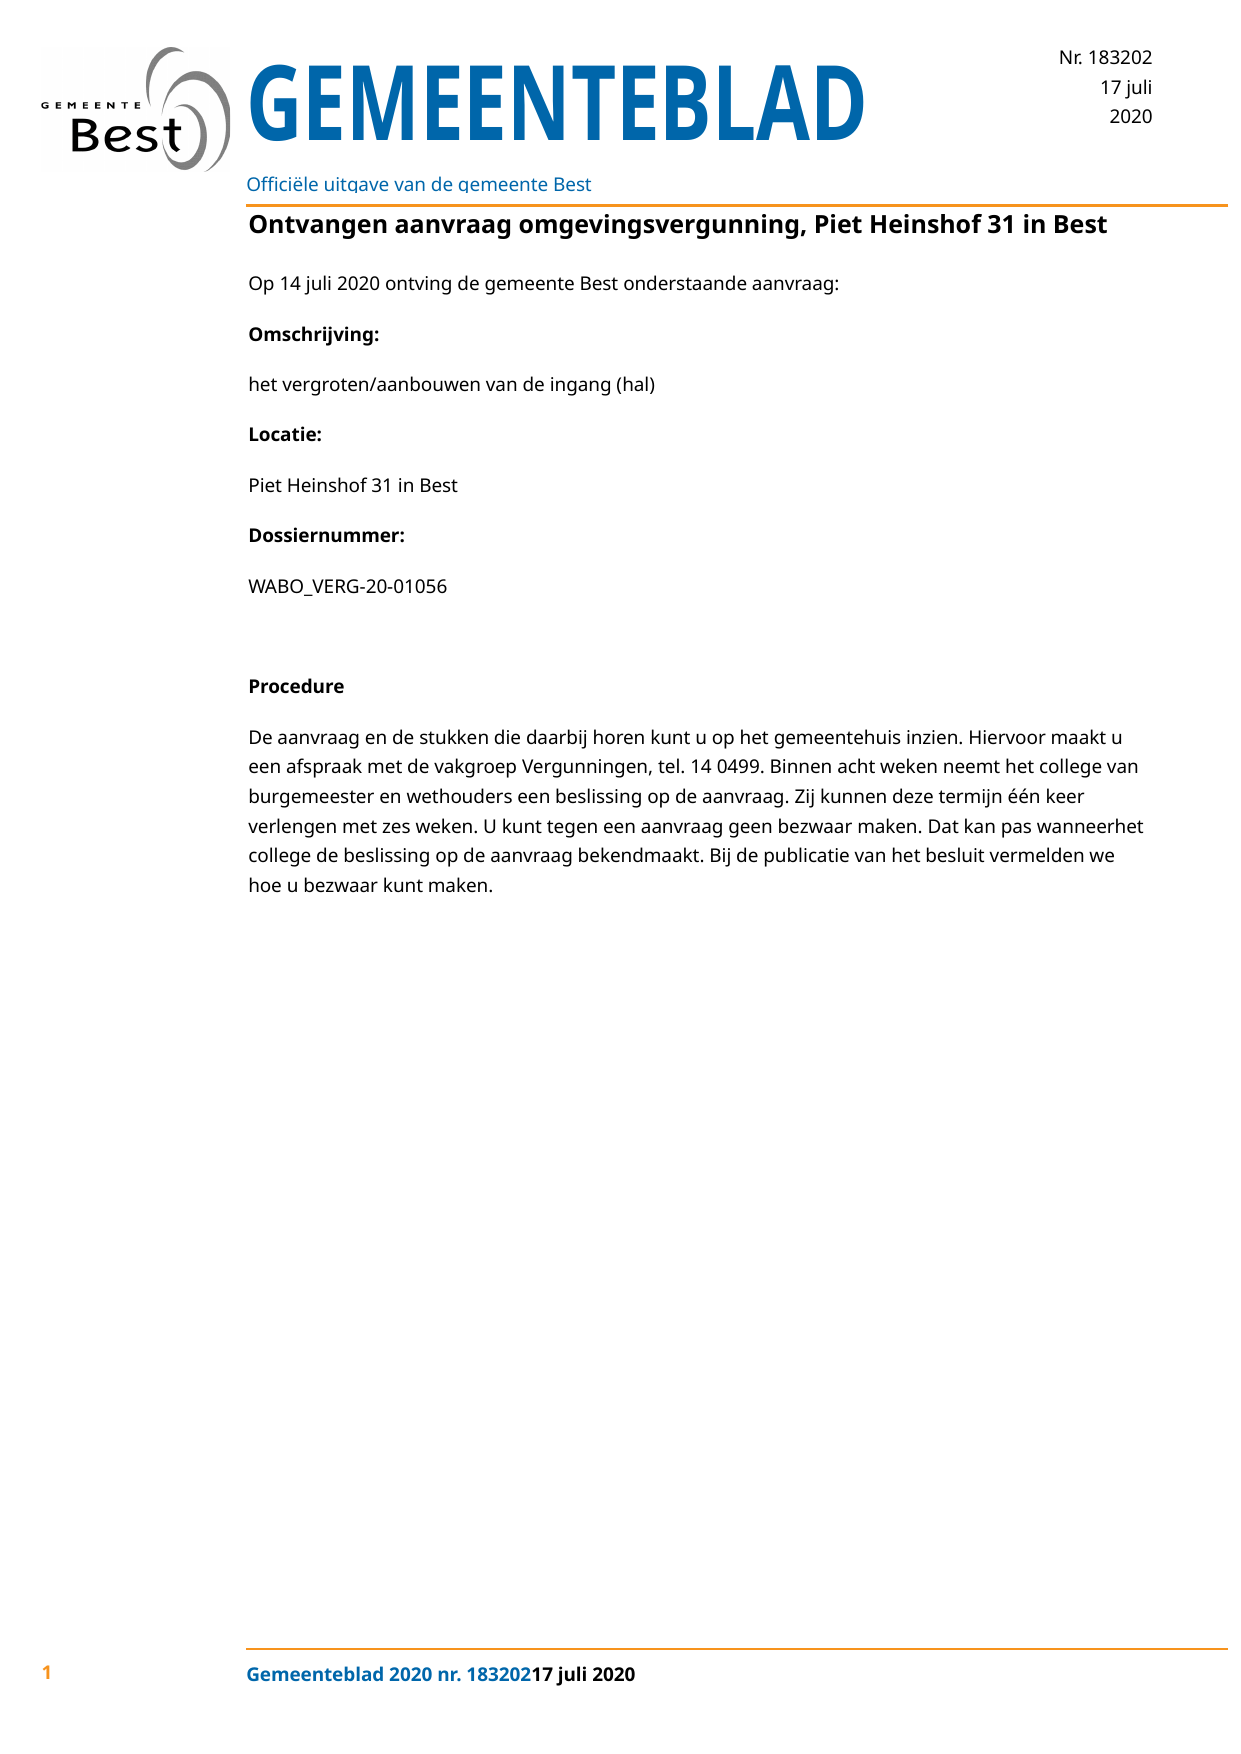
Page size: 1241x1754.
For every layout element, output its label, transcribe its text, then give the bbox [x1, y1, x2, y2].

text Procedure [248, 674, 1152, 699]
text WABO_VERG-20-01056 [248, 573, 1152, 598]
text Locatie: [248, 422, 1152, 447]
text Piet Heinshof 31 in Best [248, 472, 1152, 498]
text Dossiernummer: [248, 522, 1152, 548]
picture [41, 47, 231, 172]
text Omschrijving: [248, 321, 1152, 346]
text het vergroten/aanbouwen van de ingang (hal) [248, 371, 1152, 397]
text Ontvangen aanvraag omgevingsvergunning, Piet Heinshof 31 in Best [248, 207, 1152, 241]
text Op 14 juli 2020 ontving de gemeente Best onderstaande aanvraag: [248, 270, 1152, 296]
text De aanvraag en de stukken die daarbij horen kunt u op het gemeentehuis inzien. Hiervoor maakt u een afspraak met de vakgroep Vergunningen, tel. 14 0499. Binnen acht weken neemt het college van burgemeester en wethouders een beslissing op de aanvraag. Zij kunnen deze termijn één keer verlengen met zes weken. U kunt tegen een aanvraag geen bezwaar maken. Dat kan pas wanneerhet college de beslissing op de aanvraag bekendmaakt. Bij de publicatie van het besluit vermelden we hoe u bezwaar kunt maken. [248, 724, 1152, 898]
